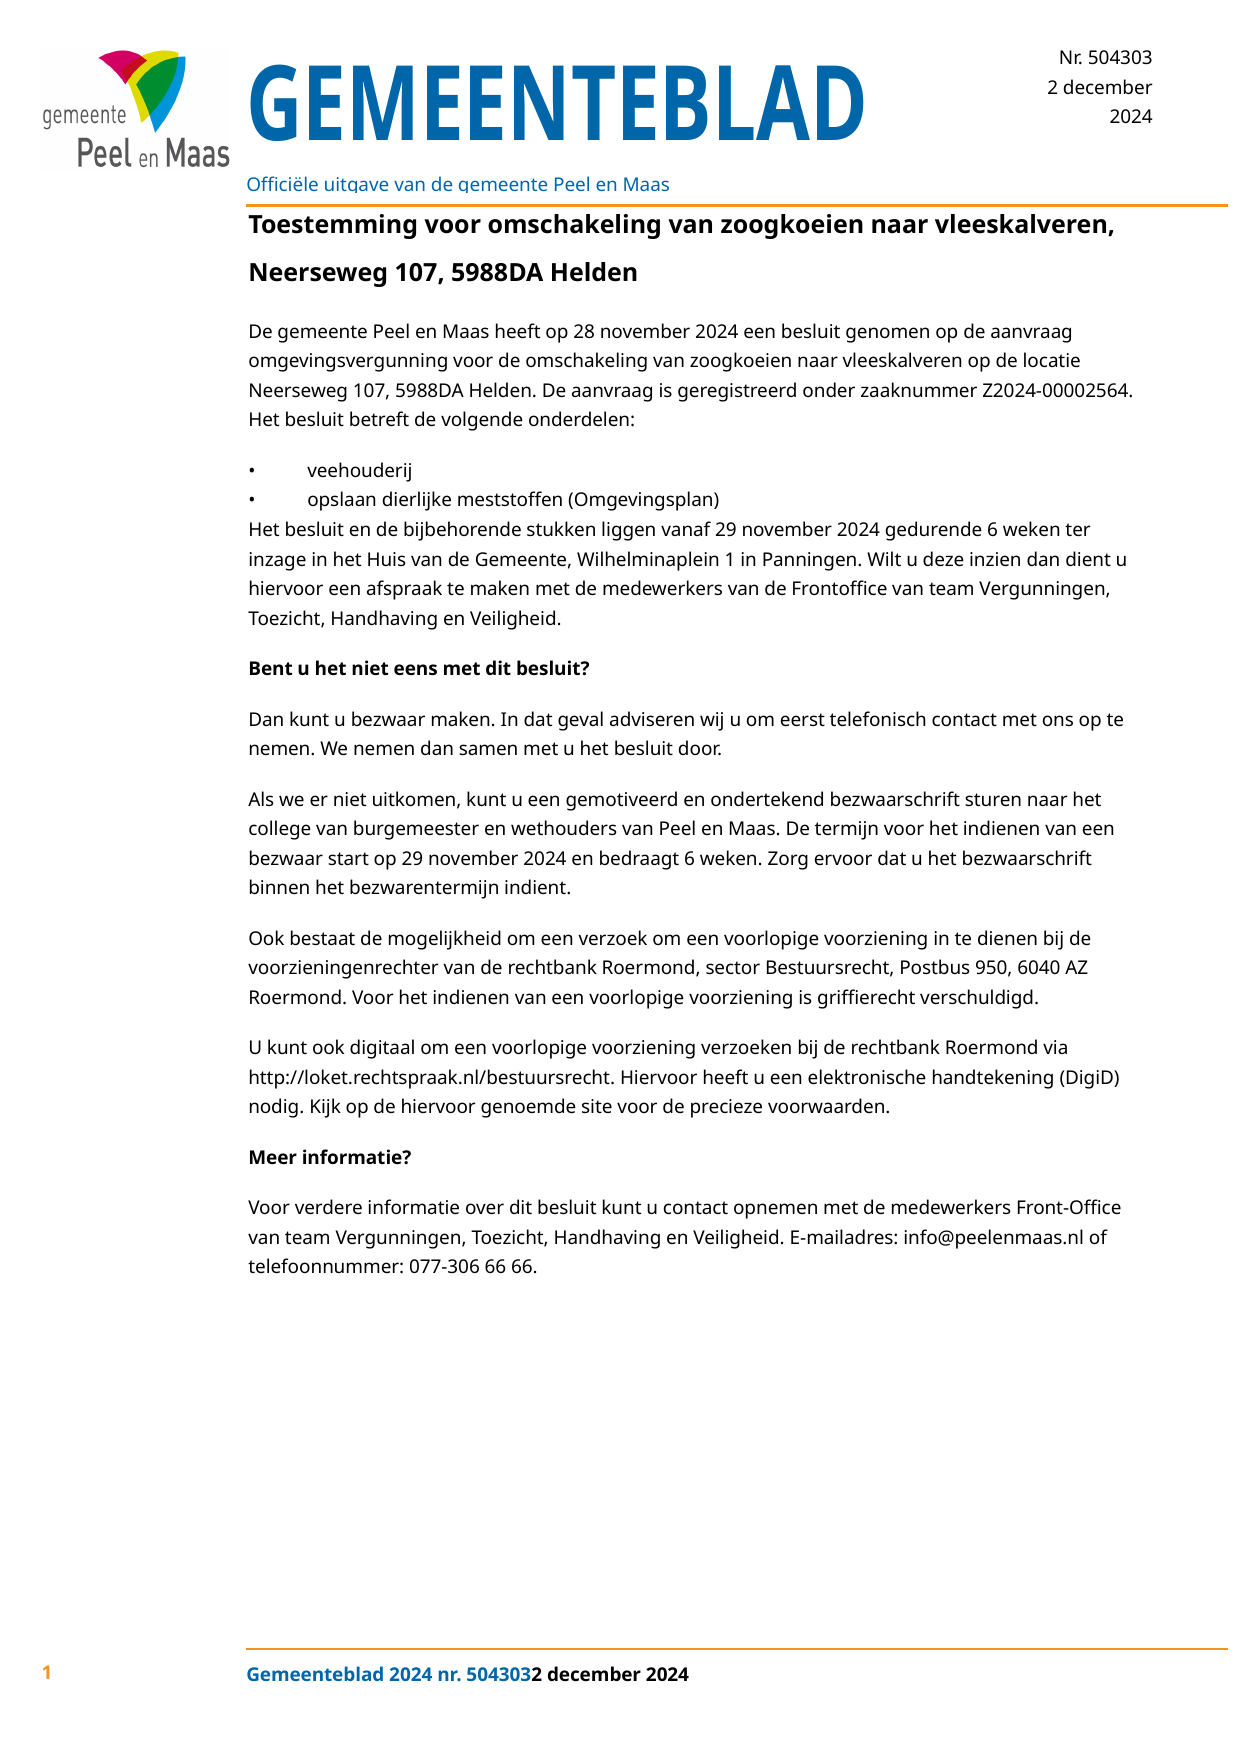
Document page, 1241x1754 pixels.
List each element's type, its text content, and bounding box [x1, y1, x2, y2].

text Ook bestaat de mogelijkheid om een verzoek om een voorlopige voorziening in te dienen bij de voorzieningenrechter van de rechtbank Roermond, sector Bestuursrecht, Postbus 950, 6040 AZ Roermond. Voor het indienen van een voorlopige voorziening is griffierecht verschuldigd. [248, 925, 1152, 1010]
text Meer informatie? [248, 1144, 1152, 1170]
text Als we er niet uitkomen, kunt u een gemotiveerd en ondertekend bezwaarschrift sturen naar het college van burgemeester en wethouders van Peel en Maas. De termijn voor het indienen van een bezwaar start op 29 november 2024 en bedraagt 6 weken. Zorg ervoor dat u het bezwaarschrift binnen het bezwarentermijn indient. [248, 786, 1152, 900]
text De gemeente Peel en Maas heeft op 28 november 2024 een besluit genomen op de aanvraag omgevingsvergunning voor de omschakeling van zoogkoeien naar vleeskalveren op de locatie Neerseweg 107, 5988DA Helden. De aanvraag is geregistreerd onder zaaknummer Z2024-00002564. Het besluit betreft de volgende onderdelen: [248, 318, 1152, 432]
text Toestemming voor omschakeling van zoogkoeien naar vleeskalveren, Neerseweg 107, 5988DA Helden [248, 207, 1152, 288]
picture [41, 47, 231, 172]
text Voor verdere informatie over dit besluit kunt u contact opnemen met de medewerkers Front-Office van team Vergunningen, Toezicht, Handhaving en Veiligheid. E-mailadres: info@peelenmaas.nl of telefoonnummer: 077-306 66 66. [248, 1194, 1152, 1279]
list opslaan dierlijke meststoffen (Omgevingsplan) [248, 487, 1152, 512]
text Het besluit en de bijbehorende stukken liggen vanaf 29 november 2024 gedurende 6 weken ter inzage in het Huis van de Gemeente, Wilhelminaplein 1 in Panningen. Wilt u deze inzien dan dient u hiervoor een afspraak te maken met de medewerkers van de Frontoffice van team Vergunningen, Toezicht, Handhaving en Veiligheid. [248, 516, 1152, 631]
list veehouderij [248, 457, 1152, 483]
text U kunt ook digitaal om een voorlopige voorziening verzoeken bij de rechtbank Roermond via http://loket.rechtspraak.nl/bestuursrecht. Hiervoor heeft u een elektronische handtekening (DigiD) nodig. Kijk op de hiervoor genoemde site voor de precieze voorwaarden. [248, 1034, 1152, 1119]
text Dan kunt u bezwaar maken. In dat geval adviseren wij u om eerst telefonisch contact met ons op te nemen. We nemen dan samen met u het besluit door. [248, 706, 1152, 761]
text Bent u het niet eens met dit besluit? [248, 655, 1152, 681]
